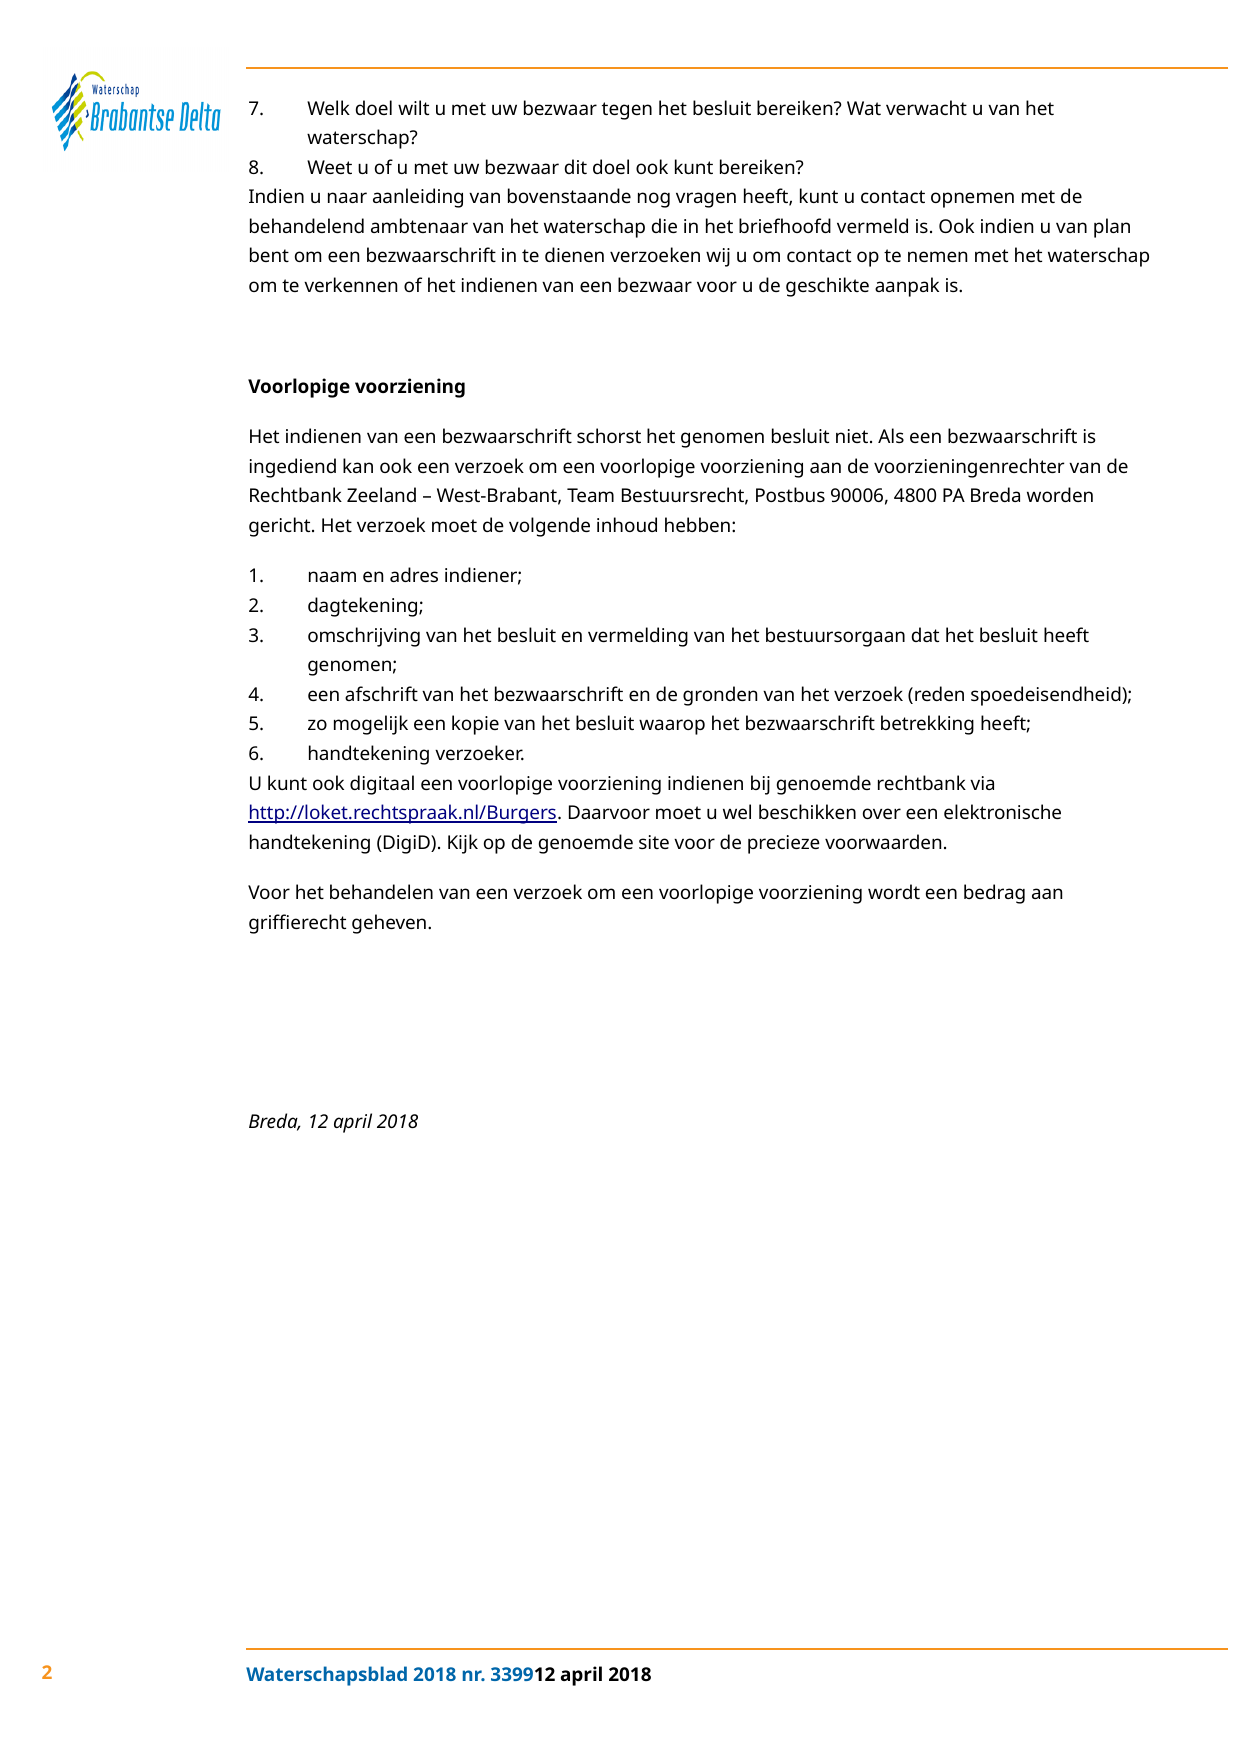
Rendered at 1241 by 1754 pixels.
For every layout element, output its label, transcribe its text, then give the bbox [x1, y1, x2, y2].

list dagtekening; [248, 592, 1152, 618]
text Breda, 12 april 2018 [248, 1108, 1152, 1134]
list Weet u of u met uw bezwaar dit doel ook kunt bereiken? [248, 154, 1152, 180]
list handtekening verzoeker. [248, 740, 1152, 766]
text Voor het behandelen van een verzoek om een voorlopige voorziening wordt een bedrag aan griffierecht geheven. [248, 879, 1152, 935]
text Indien u naar aanleiding van bovenstaande nog vragen heeft, kunt u contact opnemen met de behandelend ambtenaar van het waterschap die in het briefhoofd vermeld is. Ook indien u van plan bent om een bezwaarschrift in te dienen verzoeken wij u om contact op te nemen met het waterschap om te verkennen of het indienen van een bezwaar voor u de geschikte aanpak is. [248, 183, 1152, 298]
text Voorlopige voorziening [248, 373, 1152, 399]
text U kunt ook digitaal een voorlopige voorziening indienen bij genoemde rechtbank via http://loket.rechtspraak.nl/Burgers. Daarvoor moet u wel beschikken over een elektronische handtekening (DigiD). Kijk op de genoemde site voor de precieze voorwaarden. [248, 770, 1152, 855]
list een afschrift van het bezwaarschrift en de gronden van het verzoek (reden spoedeisendheid); [248, 681, 1152, 707]
text Het indienen van een bezwaarschrift schorst het genomen besluit niet. Als een bezwaarschrift is ingediend kan ook een verzoek om een voorlopige voorziening aan de voorzieningenrechter van de Rechtbank Zeeland – West-Brabant, Team Bestuursrecht, Postbus 90006, 4800 PA Breda worden gericht. Het verzoek moet de volgende inhoud hebben: [248, 423, 1152, 538]
list naam en adres indiener; [248, 563, 1152, 588]
list omschrijving van het besluit en vermelding van het bestuursorgaan dat het besluit heeft genomen; [248, 622, 1152, 677]
list Welk doel wilt u met uw bezwaar tegen het besluit bereiken? Wat verwacht u van het waterschap? [248, 95, 1152, 150]
list zo mogelijk een kopie van het besluit waarop het bezwaarschrift betrekking heeft; [248, 711, 1152, 736]
picture [41, 47, 231, 172]
